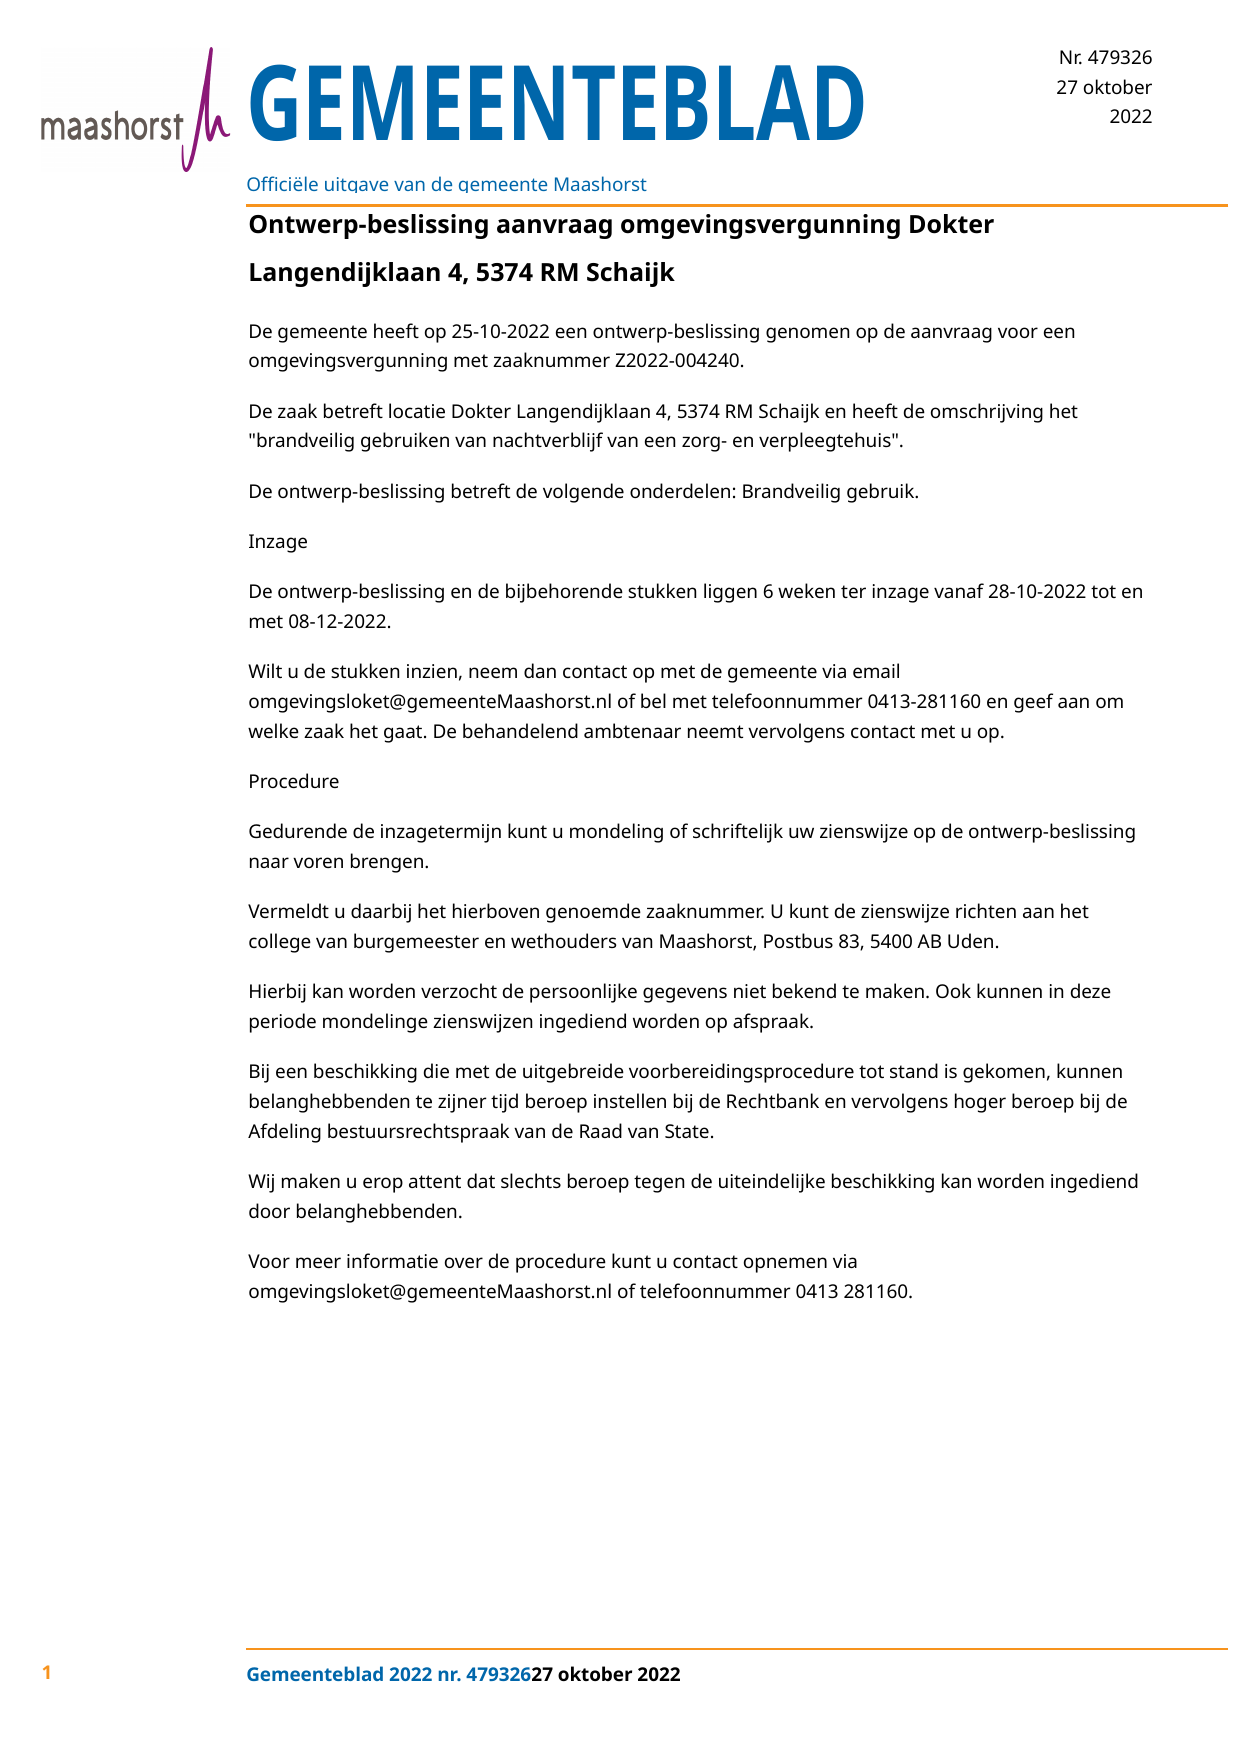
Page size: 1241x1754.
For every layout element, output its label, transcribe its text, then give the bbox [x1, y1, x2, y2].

text Vermeldt u daarbij het hierboven genoemde zaaknummer. U kunt de zienswijze richten aan het college van burgemeester en wethouders van Maashorst, Postbus 83, 5400 AB Uden. [248, 899, 1152, 954]
text Voor meer informatie over de procedure kunt u contact opnemen via omgevingsloket@gemeenteMaashorst.nl of telefoonnummer 0413 281160. [248, 1248, 1152, 1304]
text Gedurende de inzagetermijn kunt u mondeling of schriftelijk uw zienswijze op de ontwerp-beslissing naar voren brengen. [248, 819, 1152, 874]
text De ontwerp-beslissing en de bijbehorende stukken liggen 6 weken ter inzage vanaf 28-10-2022 tot en met 08-12-2022. [248, 579, 1152, 634]
text De gemeente heeft op 25-10-2022 een ontwerp-beslissing genomen op de aanvraag voor een omgevingsvergunning met zaaknummer Z2022-004240. [248, 318, 1152, 373]
text De zaak betreft locatie Dokter Langendijklaan 4, 5374 RM Schaijk en heeft de omschrijving het "brandveilig gebruiken van nachtverblijf van een zorg- en verpleegtehuis". [248, 398, 1152, 453]
text Procedure [248, 768, 1152, 794]
text Inzage [248, 528, 1152, 554]
text Hierbij kan worden verzocht de persoonlijke gegevens niet bekend te maken. Ook kunnen in deze periode mondelinge zienswijzen ingediend worden op afspraak. [248, 979, 1152, 1034]
text Wij maken u erop attent dat slechts beroep tegen de uiteindelijke beschikking kan worden ingediend door belanghebbenden. [248, 1168, 1152, 1224]
text De ontwerp-beslissing betreft de volgende onderdelen: Brandveilig gebruik. [248, 478, 1152, 504]
text Ontwerp-beslissing aanvraag omgevingsvergunning Dokter Langendijklaan 4, 5374 RM Schaijk [248, 207, 1152, 288]
picture [41, 47, 231, 172]
text Bij een beschikking die met de uitgebreide voorbereidingsprocedure tot stand is gekomen, kunnen belanghebbenden te zijner tijd beroep instellen bij de Rechtbank en vervolgens hoger beroep bij de Afdeling bestuursrechtspraak van de Raad van State. [248, 1059, 1152, 1144]
text Wilt u de stukken inzien, neem dan contact op met de gemeente via email omgevingsloket@gemeenteMaashorst.nl of bel met telefoonnummer 0413-281160 en geef aan om welke zaak het gaat. De behandelend ambtenaar neemt vervolgens contact met u op. [248, 659, 1152, 744]
